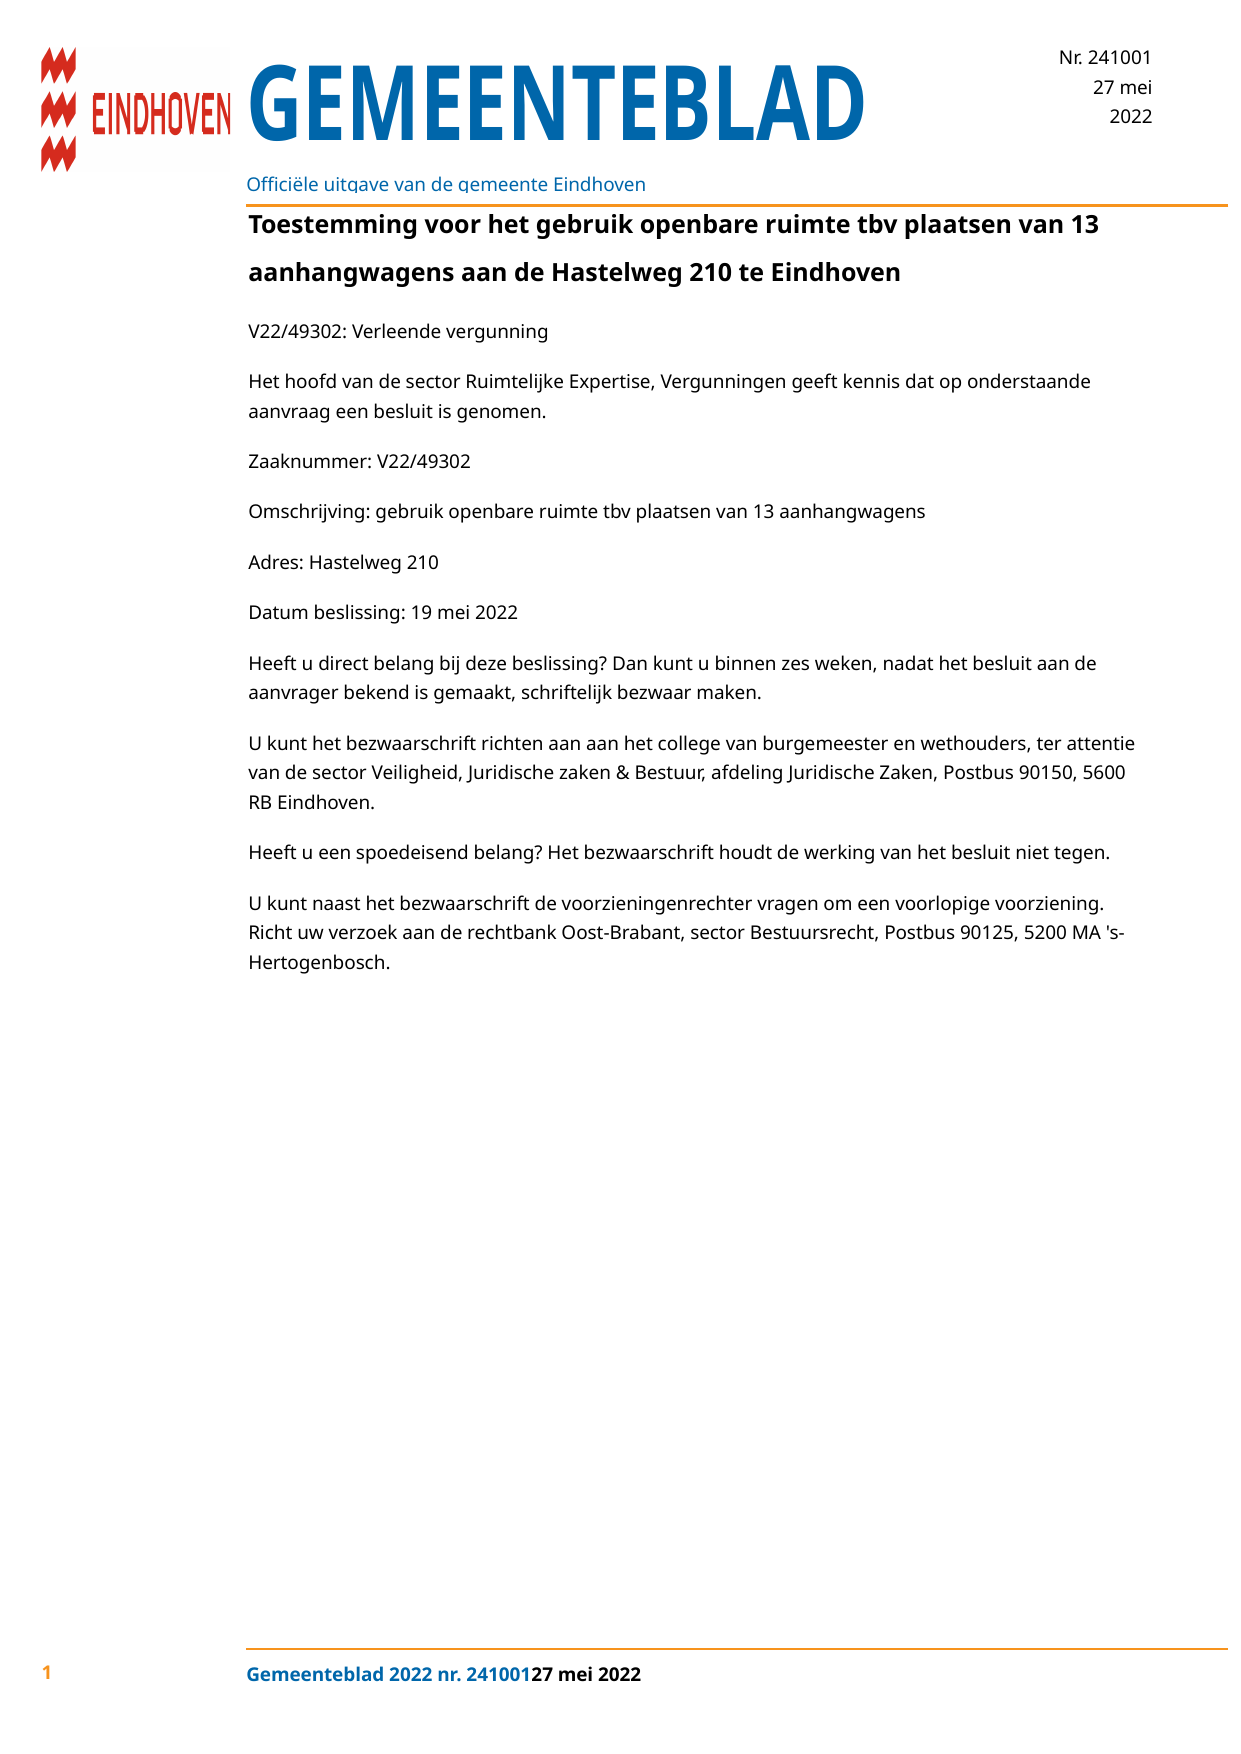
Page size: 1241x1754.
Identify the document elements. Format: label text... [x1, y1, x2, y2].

text U kunt het bezwaarschrift richten aan aan het college van burgemeester en wethouders, ter attentie van de sector Veiligheid, Juridische zaken & Bestuur, afdeling Juridische Zaken, Postbus 90150, 5600 RB Eindhoven. [248, 730, 1152, 815]
text U kunt naast het bezwaarschrift de voorzieningenrechter vragen om een voorlopige voorziening. Richt uw verzoek aan de rechtbank Oost-Brabant, sector Bestuursrecht, Postbus 90125, 5200 MA 's-Hertogenbosch. [248, 890, 1152, 975]
text V22/49302: Verleende vergunning [248, 318, 1152, 344]
text Datum beslissing: 19 mei 2022 [248, 599, 1152, 625]
text Zaaknummer: V22/49302 [248, 448, 1152, 474]
text Het hoofd van de sector Ruimtelijke Expertise, Vergunningen geeft kennis dat op onderstaande aanvraag een besluit is genomen. [248, 368, 1152, 424]
text Adres: Hastelweg 210 [248, 549, 1152, 575]
text Omschrijving: gebruik openbare ruimte tbv plaatsen van 13 aanhangwagens [248, 499, 1152, 524]
text Heeft u direct belang bij deze beslissing? Dan kunt u binnen zes weken, nadat het besluit aan de aanvrager bekend is gemaakt, schriftelijk bezwaar maken. [248, 650, 1152, 705]
text Heeft u een spoedeisend belang? Het bezwaarschrift houdt de werking van het besluit niet tegen. [248, 839, 1152, 865]
picture [41, 47, 231, 172]
text Toestemming voor het gebruik openbare ruimte tbv plaatsen van 13 aanhangwagens aan de Hastelweg 210 te Eindhoven [248, 207, 1152, 288]
